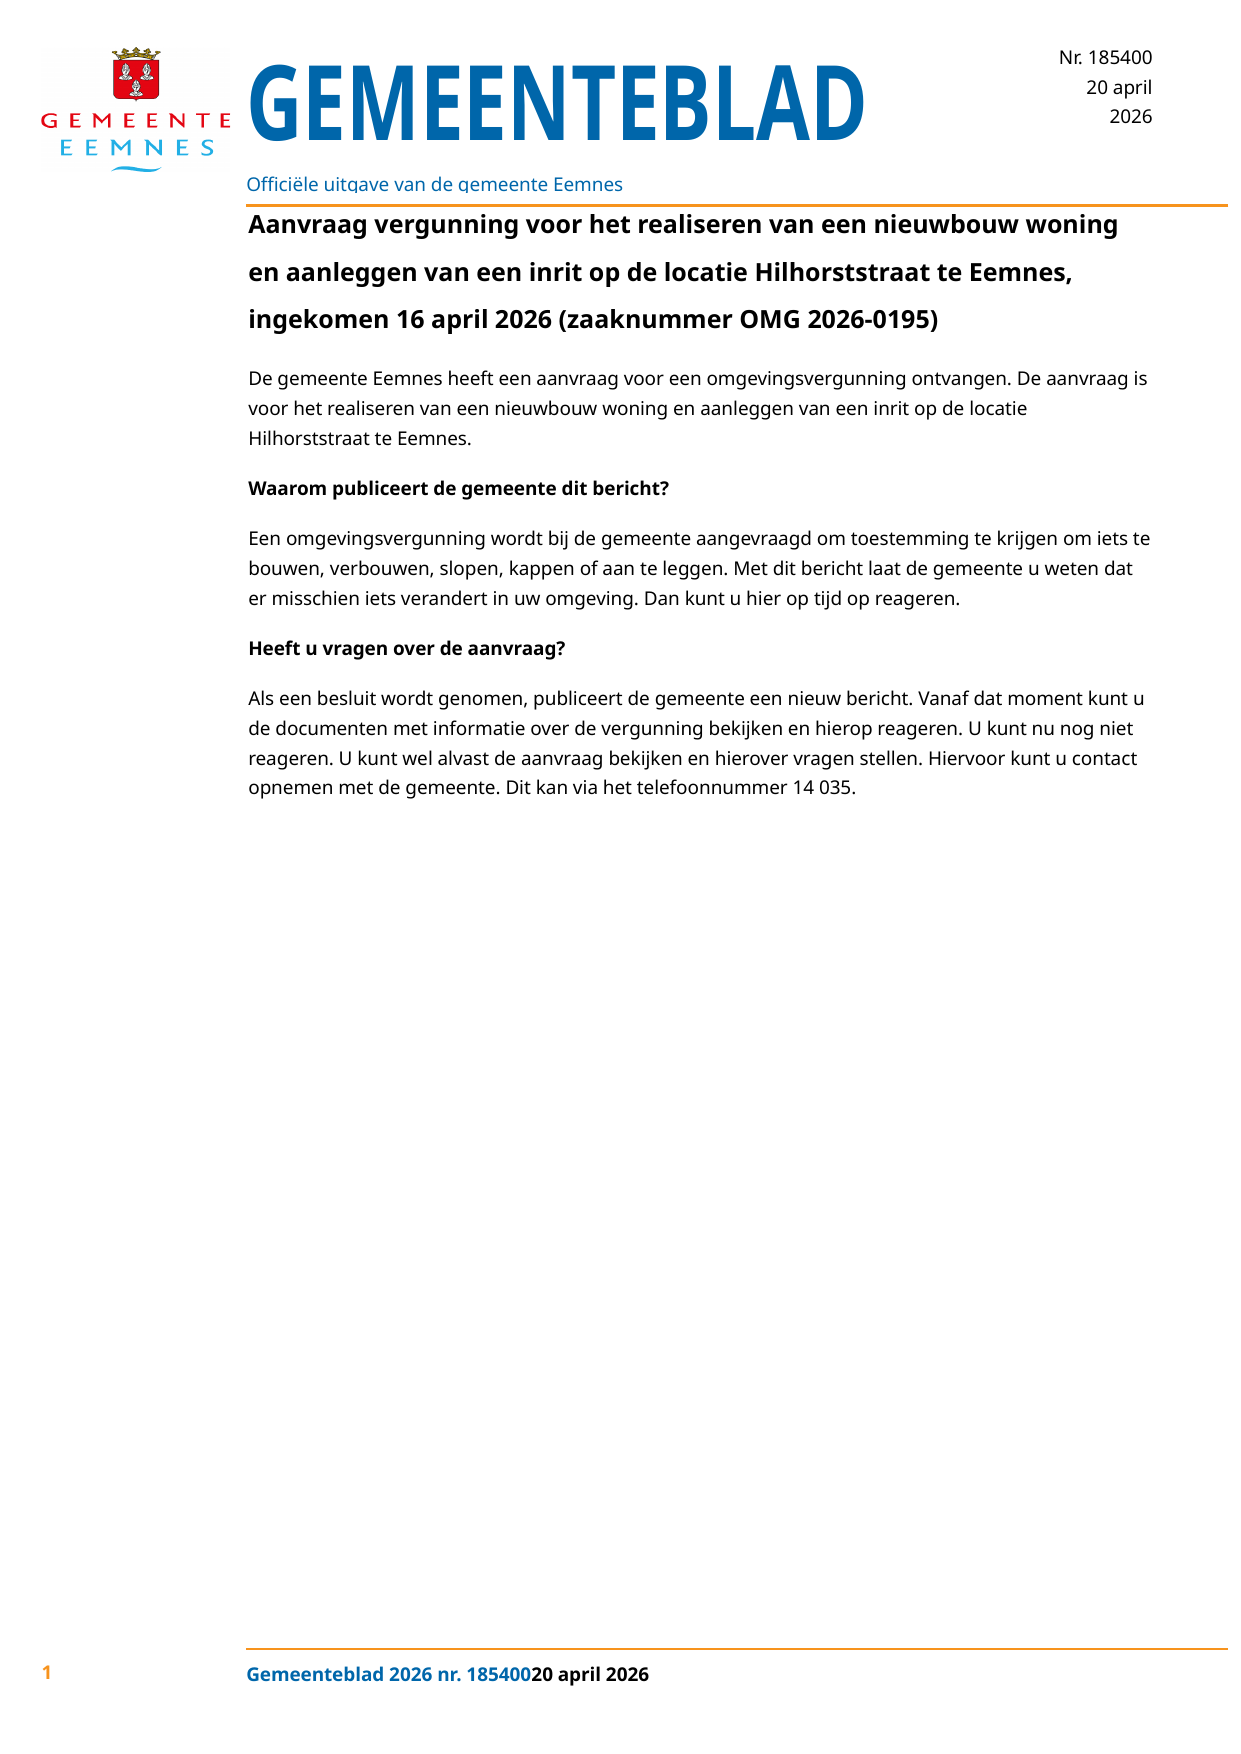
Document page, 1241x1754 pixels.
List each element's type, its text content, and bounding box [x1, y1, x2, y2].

text Een omgevingsvergunning wordt bij de gemeente aangevraagd om toestemming te krijgen om iets te bouwen, verbouwen, slopen, kappen of aan te leggen. Met dit bericht laat de gemeente u weten dat er misschien iets verandert in uw omgeving. Dan kunt u hier op tijd op reageren. [248, 526, 1152, 610]
text Waarom publiceert de gemeente dit bericht? [248, 475, 1152, 501]
picture [41, 47, 231, 172]
text Als een besluit wordt genomen, publiceert de gemeente een nieuw bericht. Vanaf dat moment kunt u de documenten met informatie over de vergunning bekijken en hierop reageren. U kunt nu nog niet reageren. U kunt wel alvast de aanvraag bekijken en hierover vragen stellen. Hiervoor kunt u contact opnemen met de gemeente. Dit kan via het telefoonnummer 14 035. [248, 686, 1152, 800]
text Heeft u vragen over de aanvraag? [248, 635, 1152, 661]
text Aanvraag vergunning voor het realiseren van een nieuwbouw woning en aanleggen van een inrit op de locatie Hilhorststraat te Eemnes, ingekomen 16 april 2026 (zaaknummer OMG 2026-0195) [248, 207, 1152, 336]
text De gemeente Eemnes heeft een aanvraag voor een omgevingsvergunning ontvangen. De aanvraag is voor het realiseren van een nieuwbouw woning en aanleggen van een inrit op de locatie Hilhorststraat te Eemnes. [248, 366, 1152, 450]
